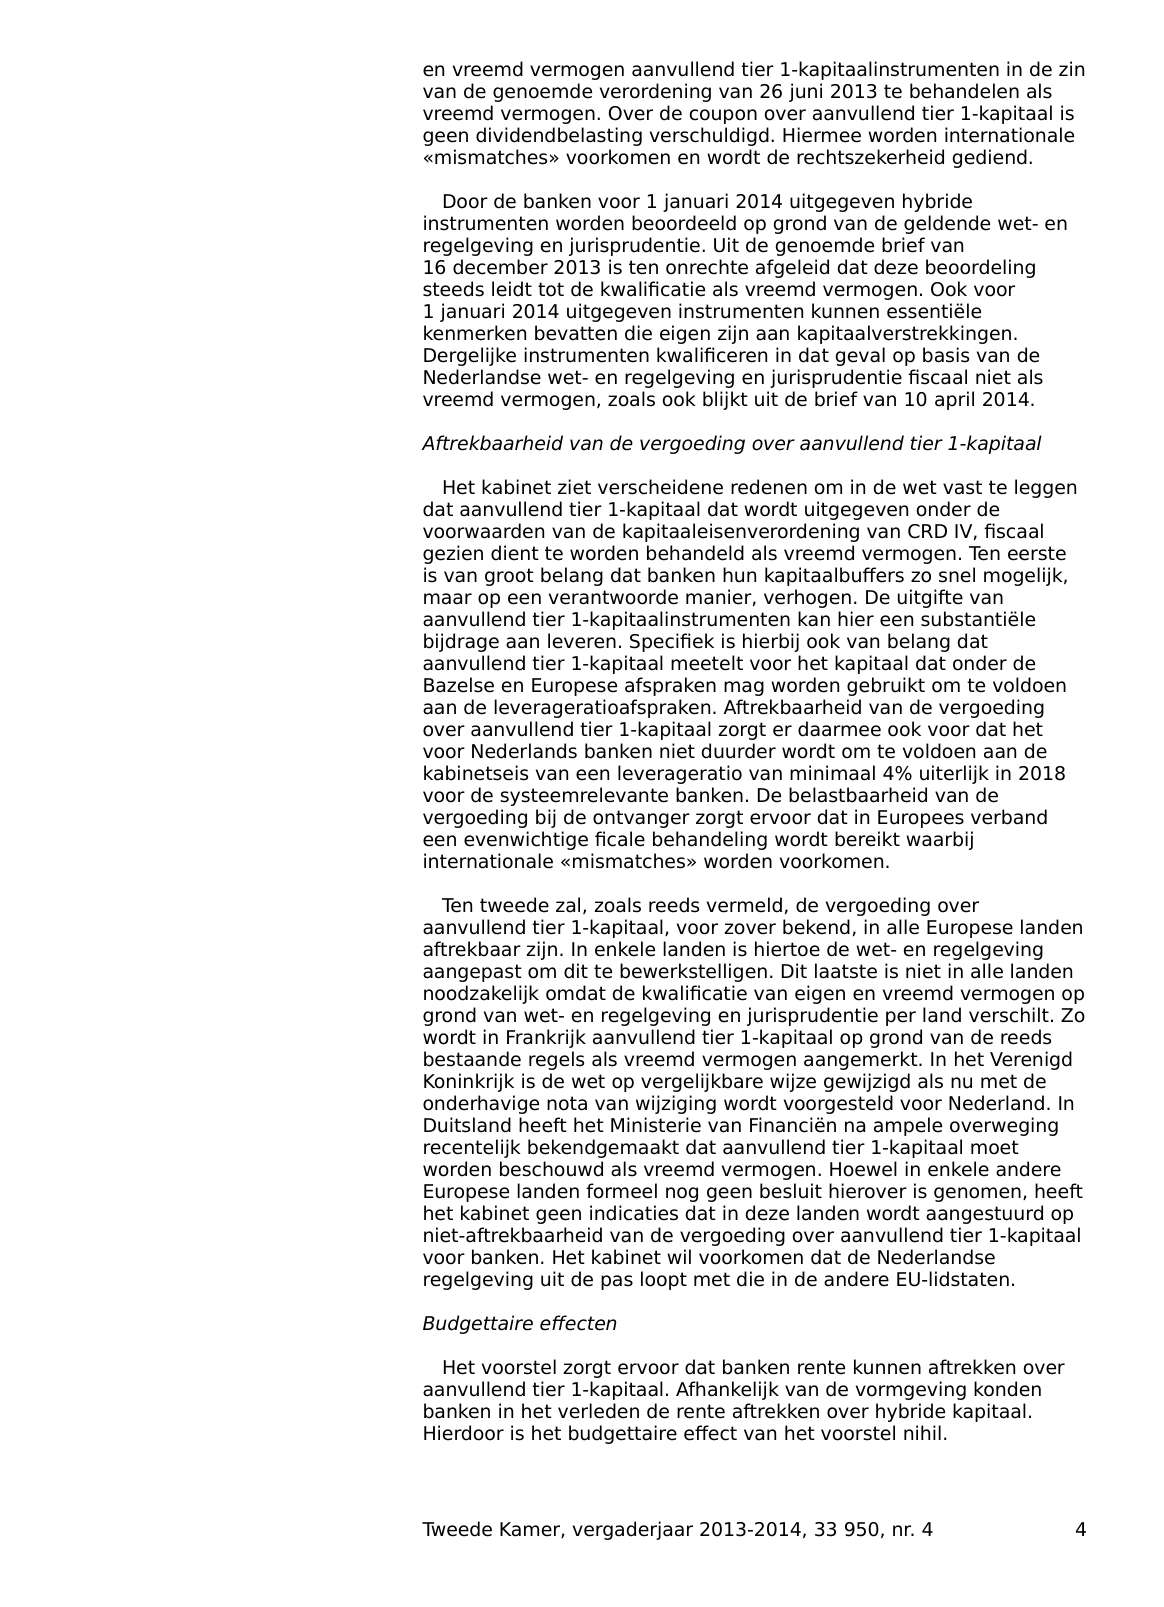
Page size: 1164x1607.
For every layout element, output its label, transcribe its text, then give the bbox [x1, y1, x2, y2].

text Door de banken voor 1 januari 2014 uitgegeven hybride instrumenten worden beoordeeld op grond van de geldende wet- en regelgeving en jurisprudentie. Uit de genoemde brief van 16 december 2013 is ten onrechte afgeleid dat deze beoordeling steeds leidt tot de kwalificatie als vreemd vermogen. Ook voor 1 januari 2014 uitgegeven instrumenten kunnen essentiële kenmerken bevatten die eigen zijn aan kapitaalverstrekkingen. Dergelijke instrumenten kwalificeren in dat geval op basis van de Nederlandse wet- en regelgeving en jurisprudentie fiscaal niet als vreemd vermogen, zoals ook blijkt uit de brief van 10 april 2014. [422, 191, 1087, 411]
subtitle Budgettaire effecten [422, 1313, 1087, 1335]
text Het kabinet ziet verscheidene redenen om in de wet vast te leggen dat aanvullend tier 1-kapitaal dat wordt uitgegeven onder de voorwaarden van de kapitaaleisenverordening van CRD IV, fiscaal gezien dient te worden behandeld als vreemd vermogen. Ten eerste is van groot belang dat banken hun kapitaalbuffers zo snel mogelijk, maar op een verantwoorde manier, verhogen. De uitgifte van aanvullend tier 1-kapitaalinstrumenten kan hier een substantiële bijdrage aan leveren. Specifiek is hierbij ook van belang dat aanvullend tier 1-kapitaal meetelt voor het kapitaal dat onder de Bazelse en Europese afspraken mag worden gebruikt om te voldoen aan de leverageratioafspraken. Aftrekbaarheid van de vergoeding over aanvullend tier 1-kapitaal zorgt er daarmee ook voor dat het voor Nederlands banken niet duurder wordt om te voldoen aan de kabinetseis van een leverageratio van minimaal 4% uiterlijk in 2018 voor de systeemrelevante banken. De belastbaarheid van de vergoeding bij de ontvanger zorgt ervoor dat in Europees verband een evenwichtige ficale behandeling wordt bereikt waarbij internationale «mismatches» worden voorkomen. [422, 477, 1087, 873]
text Ten tweede zal, zoals reeds vermeld, de vergoeding over aanvullend tier 1-kapitaal, voor zover bekend, in alle Europese landen aftrekbaar zijn. In enkele landen is hiertoe de wet- en regelgeving aangepast om dit te bewerkstelligen. Dit laatste is niet in alle landen noodzakelijk omdat de kwalificatie van eigen en vreemd vermogen op grond van wet- en regelgeving en jurisprudentie per land verschilt. Zo wordt in Frankrijk aanvullend tier 1-kapitaal op grond van de reeds bestaande regels als vreemd vermogen aangemerkt. In het Verenigd Koninkrijk is de wet op vergelijkbare wijze gewijzigd als nu met de onderhavige nota van wijziging wordt voorgesteld voor Nederland. In Duitsland heeft het Ministerie van Financiën na ampele overweging recentelijk bekendgemaakt dat aanvullend tier 1-kapitaal moet worden beschouwd als vreemd vermogen. Hoewel in enkele andere Europese landen formeel nog geen besluit hierover is genomen, heeft het kabinet geen indicaties dat in deze landen wordt aangestuurd op niet-aftrekbaarheid van de vergoeding over aanvullend tier 1-kapitaal voor banken. Het kabinet wil voorkomen dat de Nederlandse regelgeving uit de pas loopt met die in de andere EU-lidstaten. [422, 895, 1087, 1291]
subtitle Aftrekbaarheid van de vergoeding over aanvullend tier 1-kapitaal [422, 433, 1087, 455]
text Het voorstel zorgt ervoor dat banken rente kunnen aftrekken over aanvullend tier 1-kapitaal. Afhankelijk van de vormgeving konden banken in het verleden de rente aftrekken over hybride kapitaal. Hierdoor is het budgettaire effect van het voorstel nihil. [422, 1357, 1087, 1445]
text en vreemd vermogen aanvullend tier 1-kapitaalinstrumenten in de zin van de genoemde verordening van 26 juni 2013 te behandelen als vreemd vermogen. Over de coupon over aanvullend tier 1-kapitaal is geen dividendbelasting verschuldigd. Hiermee worden internationale «mismatches» voorkomen en wordt de rechtszekerheid gediend. [422, 59, 1087, 169]
